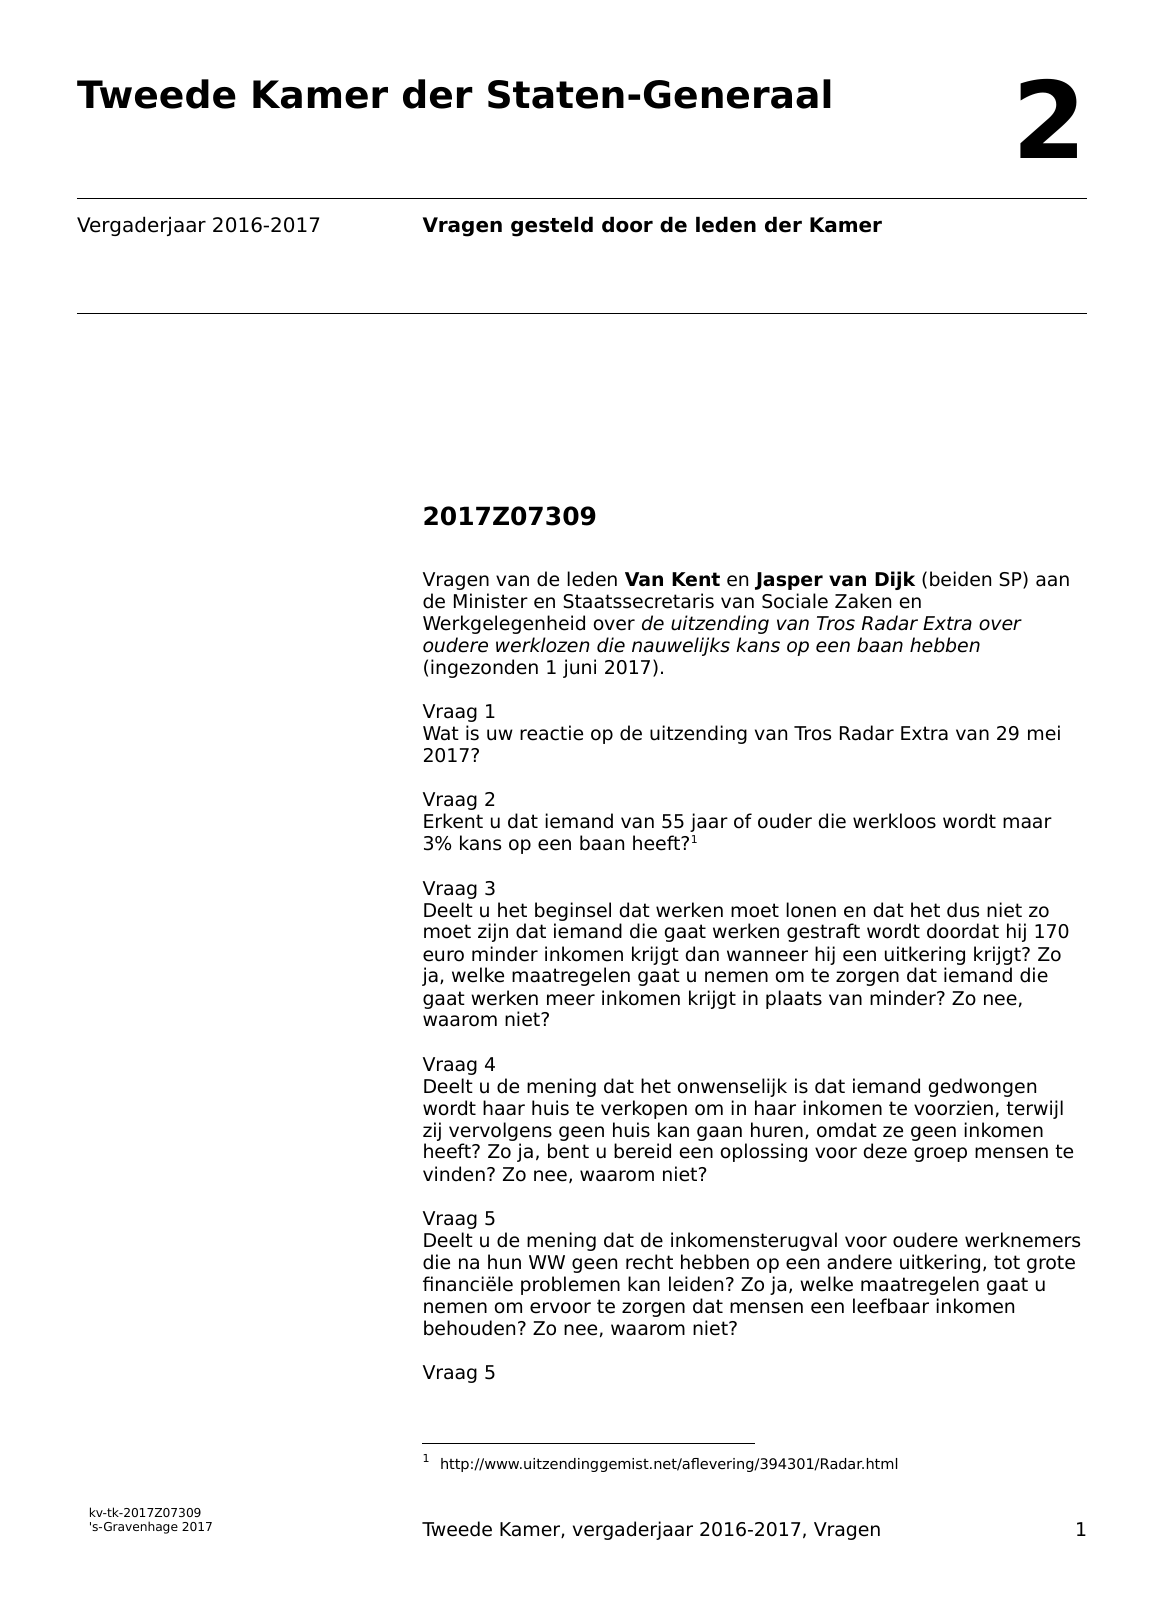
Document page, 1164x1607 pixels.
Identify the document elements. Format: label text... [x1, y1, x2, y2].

text Vraag 1 [422, 701, 1087, 723]
text Vraag 2 [422, 789, 1087, 811]
text Wat is uw reactie op de uitzending van Tros Radar Extra van 29 mei 2017? [422, 723, 1087, 767]
text kv-tk-2017Z07309 [88, 1506, 323, 1520]
text Deelt u het beginsel dat werken moet lonen en dat het dus niet zo moet zijn dat iemand die gaat werken gestraft wordt doordat hij 170 euro minder inkomen krijgt dan wanneer hij een uitkering krijgt? Zo ja, welke maatregelen gaat u nemen om te zorgen dat iemand die gaat werken meer inkomen krijgt in plaats van minder? Zo nee, waarom niet? [422, 899, 1087, 1031]
text Vragen van de leden Van Kent en Jasper van Dijk (beiden SP) aan de Minister en Staatssecretaris van Sociale Zaken en Werkgelegenheid over de uitzending van Tros Radar Extra over oudere werklozen die nauwelijks kans op een baan hebben (ingezonden 1 juni 2017). [422, 569, 1087, 679]
table_cell Vragen gesteld door de leden der Kamer [422, 199, 1087, 313]
text Deelt u de mening dat het onwenselijk is dat iemand gedwongen wordt haar huis te verkopen om in haar inkomen te voorzien, terwijl zij vervolgens geen huis kan gaan huren, omdat ze geen inkomen heeft? Zo ja, bent u bereid een oplossing voor deze groep mensen te vinden? Zo nee, waarom niet? [422, 1076, 1087, 1185]
text Vraag 3 [422, 877, 1087, 899]
text Deelt u de mening dat de inkomensterugval voor oudere werknemers die na hun WW geen recht hebben op een andere uitkering, tot grote financiële problemen kan leiden? Zo ja, welke maatregelen gaat u nemen om ervoor te zorgen dat mensen een leefbaar inkomen behouden? Zo nee, waarom niet? [422, 1229, 1087, 1339]
text Erkent u dat iemand van 55 jaar of ouder die werkloos wordt maar 3% kans op een baan heeft? [422, 811, 1087, 855]
table_header Tweede Kamer der Staten-Generaal [77, 59, 886, 198]
text 's-Gravenhage 2017 [88, 1520, 323, 1534]
text Vraag 5 [422, 1362, 1087, 1384]
table_header 2 [886, 59, 1087, 198]
text Vraag 5 [422, 1208, 1087, 1229]
table_cell Vergaderjaar 2016-2017 [77, 199, 422, 313]
text 2017Z07309 [422, 502, 1087, 531]
text Vraag 4 [422, 1053, 1087, 1076]
text http://www.uitzendinggemist.net/aflevering/394301/Radar.html [422, 1452, 1087, 1474]
